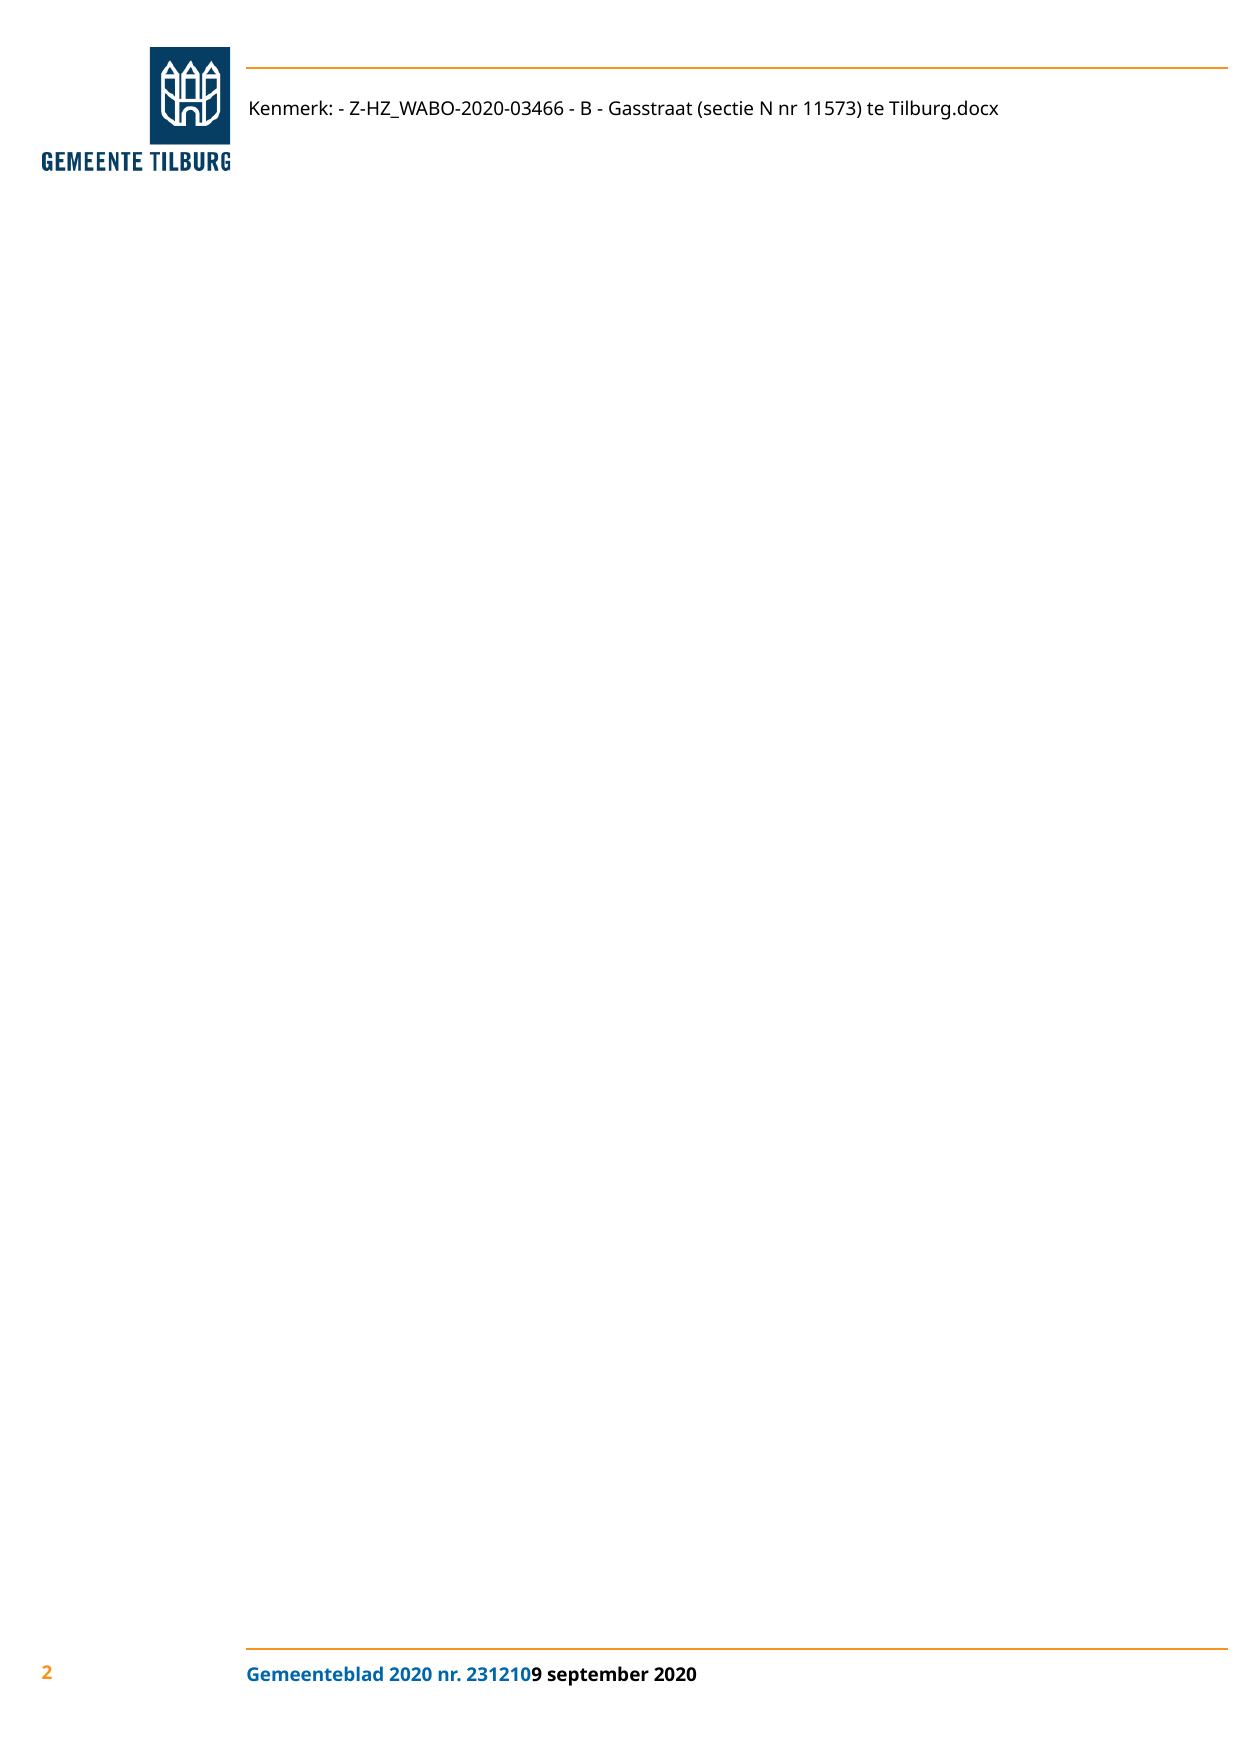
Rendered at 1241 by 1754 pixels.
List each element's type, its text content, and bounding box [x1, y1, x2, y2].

picture [41, 47, 231, 172]
text Kenmerk: - Z-HZ_WABO-2020-03466 - B - Gasstraat (sectie N nr 11573) te Tilburg.docx [248, 95, 1152, 121]
